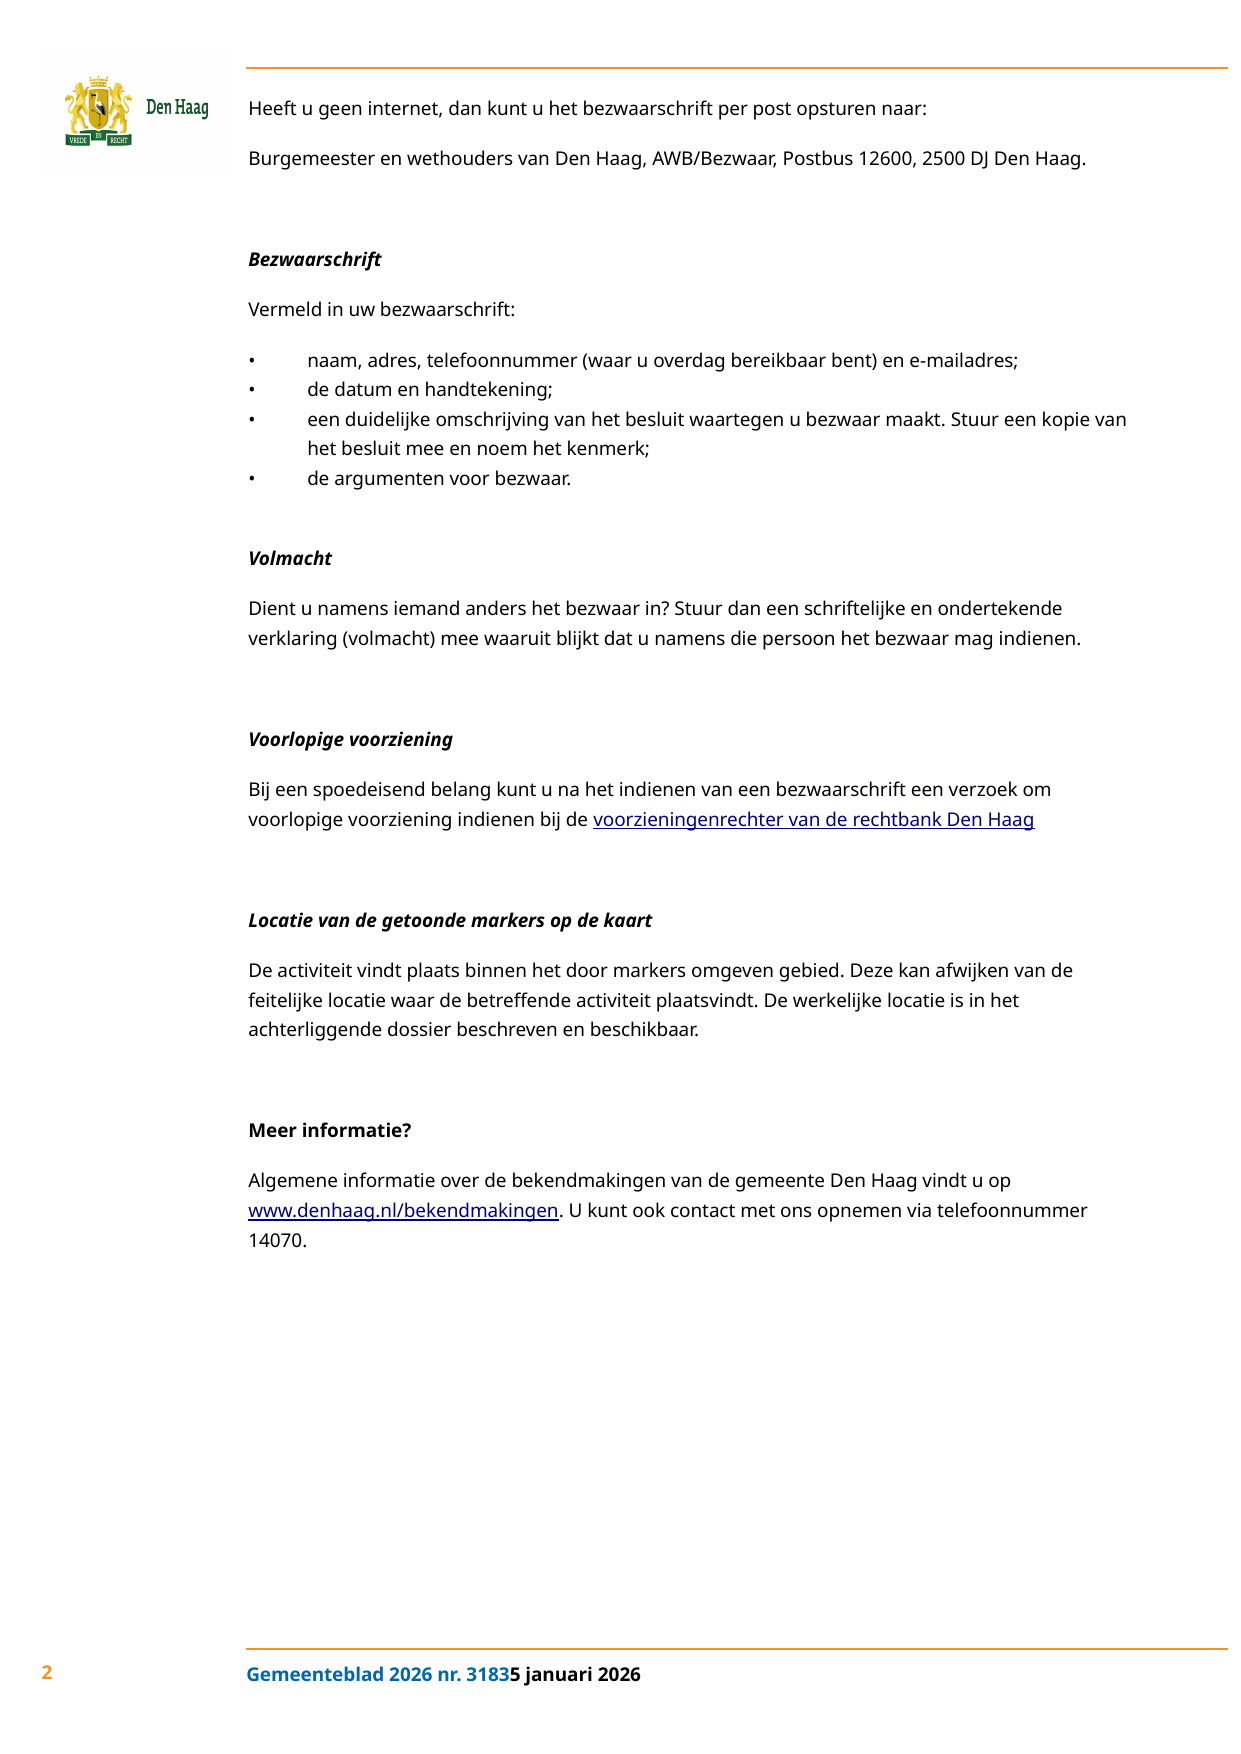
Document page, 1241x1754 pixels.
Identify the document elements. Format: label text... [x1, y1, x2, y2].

picture [41, 47, 231, 172]
text Vermeld in uw bezwaarschrift: [248, 296, 1152, 322]
text Dient u namens iemand anders het bezwaar in? Stuur dan een schriftelijke en ondertekende verklaring (volmacht) mee waaruit blijkt dat u namens die persoon het bezwaar mag indienen. [248, 596, 1152, 651]
text Heeft u geen internet, dan kunt u het bezwaarschrift per post opsturen naar: [248, 95, 1152, 121]
text De activiteit vindt plaats binnen het door markers omgeven gebied. Deze kan afwijken van de feitelijke locatie waar de betreffende activiteit plaatsvindt. De werkelijke locatie is in het achterliggende dossier beschreven en beschikbaar. [248, 957, 1152, 1042]
list de argumenten voor bezwaar. [248, 465, 1152, 491]
list naam, adres, telefoonnummer (waar u overdag bereikbaar bent) en e-mailadres; [248, 347, 1152, 373]
text Voorlopige voorziening [248, 726, 1152, 752]
list een duidelijke omschrijving van het besluit waartegen u bezwaar maakt. Stuur een kopie van het besluit mee en noem het kenmerk; [248, 406, 1152, 461]
list de datum en handtekening; [248, 376, 1152, 402]
text Algemene informatie over de bekendmakingen van de gemeente Den Haag vindt u op www.denhaag.nl/bekendmakingen. U kunt ook contact met ons opnemen via telefoonnummer 14070. [248, 1168, 1152, 1253]
text Bij een spoedeisend belang kunt u na het indienen van een bezwaarschrift een verzoek om voorlopige voorziening indienen bij de voorzieningenrechter van de rechtbank Den Haag [248, 776, 1152, 832]
text Volmacht [248, 545, 1152, 571]
text Meer informatie? [248, 1117, 1152, 1143]
text Bezwaarschrift [248, 246, 1152, 272]
text Locatie van de getoonde markers op de kaart [248, 907, 1152, 933]
text Burgemeester en wethouders van Den Haag, AWB/Bezwaar, Postbus 12600, 2500 DJ Den Haag. [248, 145, 1152, 171]
